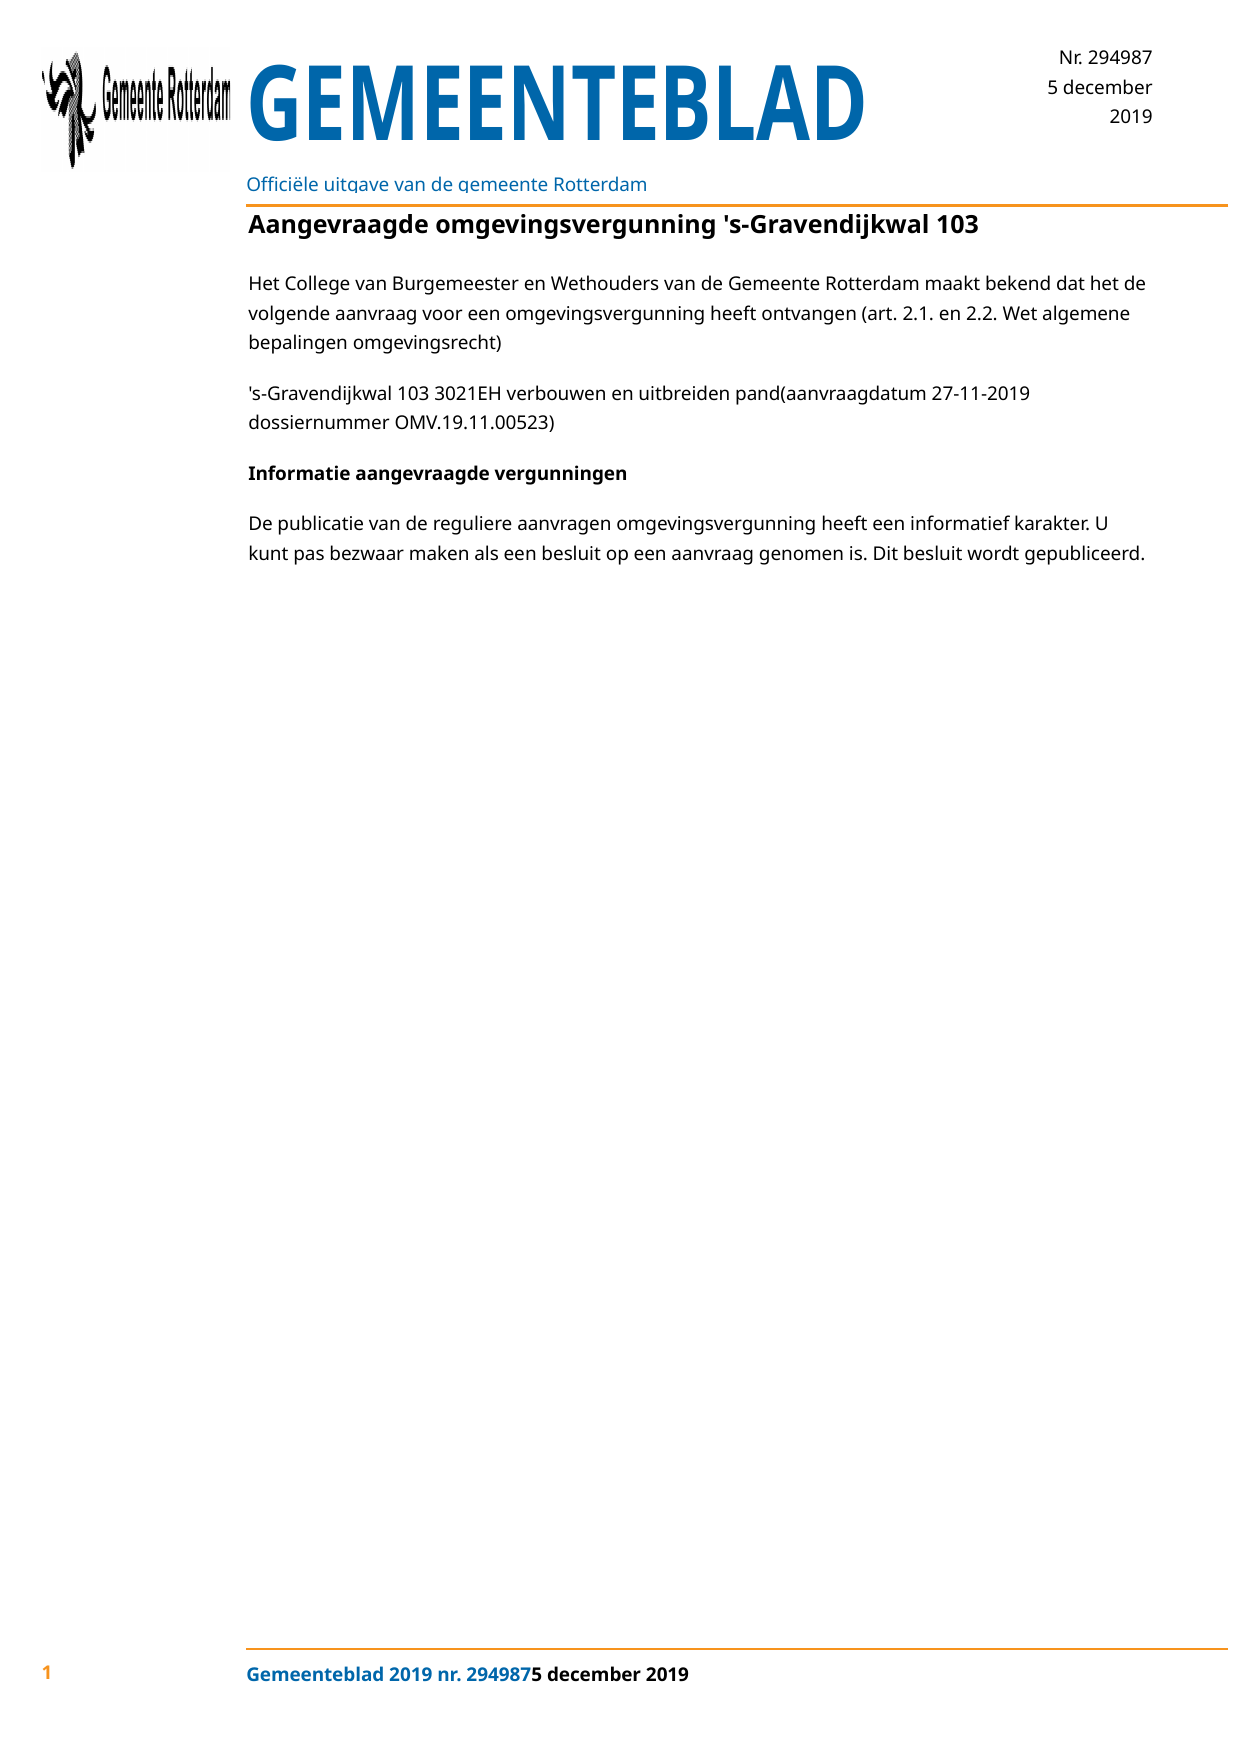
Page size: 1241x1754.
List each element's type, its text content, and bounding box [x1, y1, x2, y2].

text 's-Gravendijkwal 103 3021EH verbouwen en uitbreiden pand(aanvraagdatum 27-11-2019 dossiernummer OMV.19.11.00523) [248, 380, 1152, 435]
text De publicatie van de reguliere aanvragen omgevingsvergunning heeft een informatief karakter. U kunt pas bezwaar maken als een besluit op een aanvraag genomen is. Dit besluit wordt gepubliceerd. [248, 510, 1152, 566]
text Informatie aangevraagde vergunningen [248, 460, 1152, 486]
picture [41, 47, 231, 172]
text Het College van Burgemeester en Wethouders van de Gemeente Rotterdam maakt bekend dat het de volgende aanvraag voor een omgevingsvergunning heeft ontvangen (art. 2.1. en 2.2. Wet algemene bepalingen omgevingsrecht) [248, 270, 1152, 355]
text Aangevraagde omgevingsvergunning 's-Gravendijkwal 103 [248, 207, 1152, 241]
